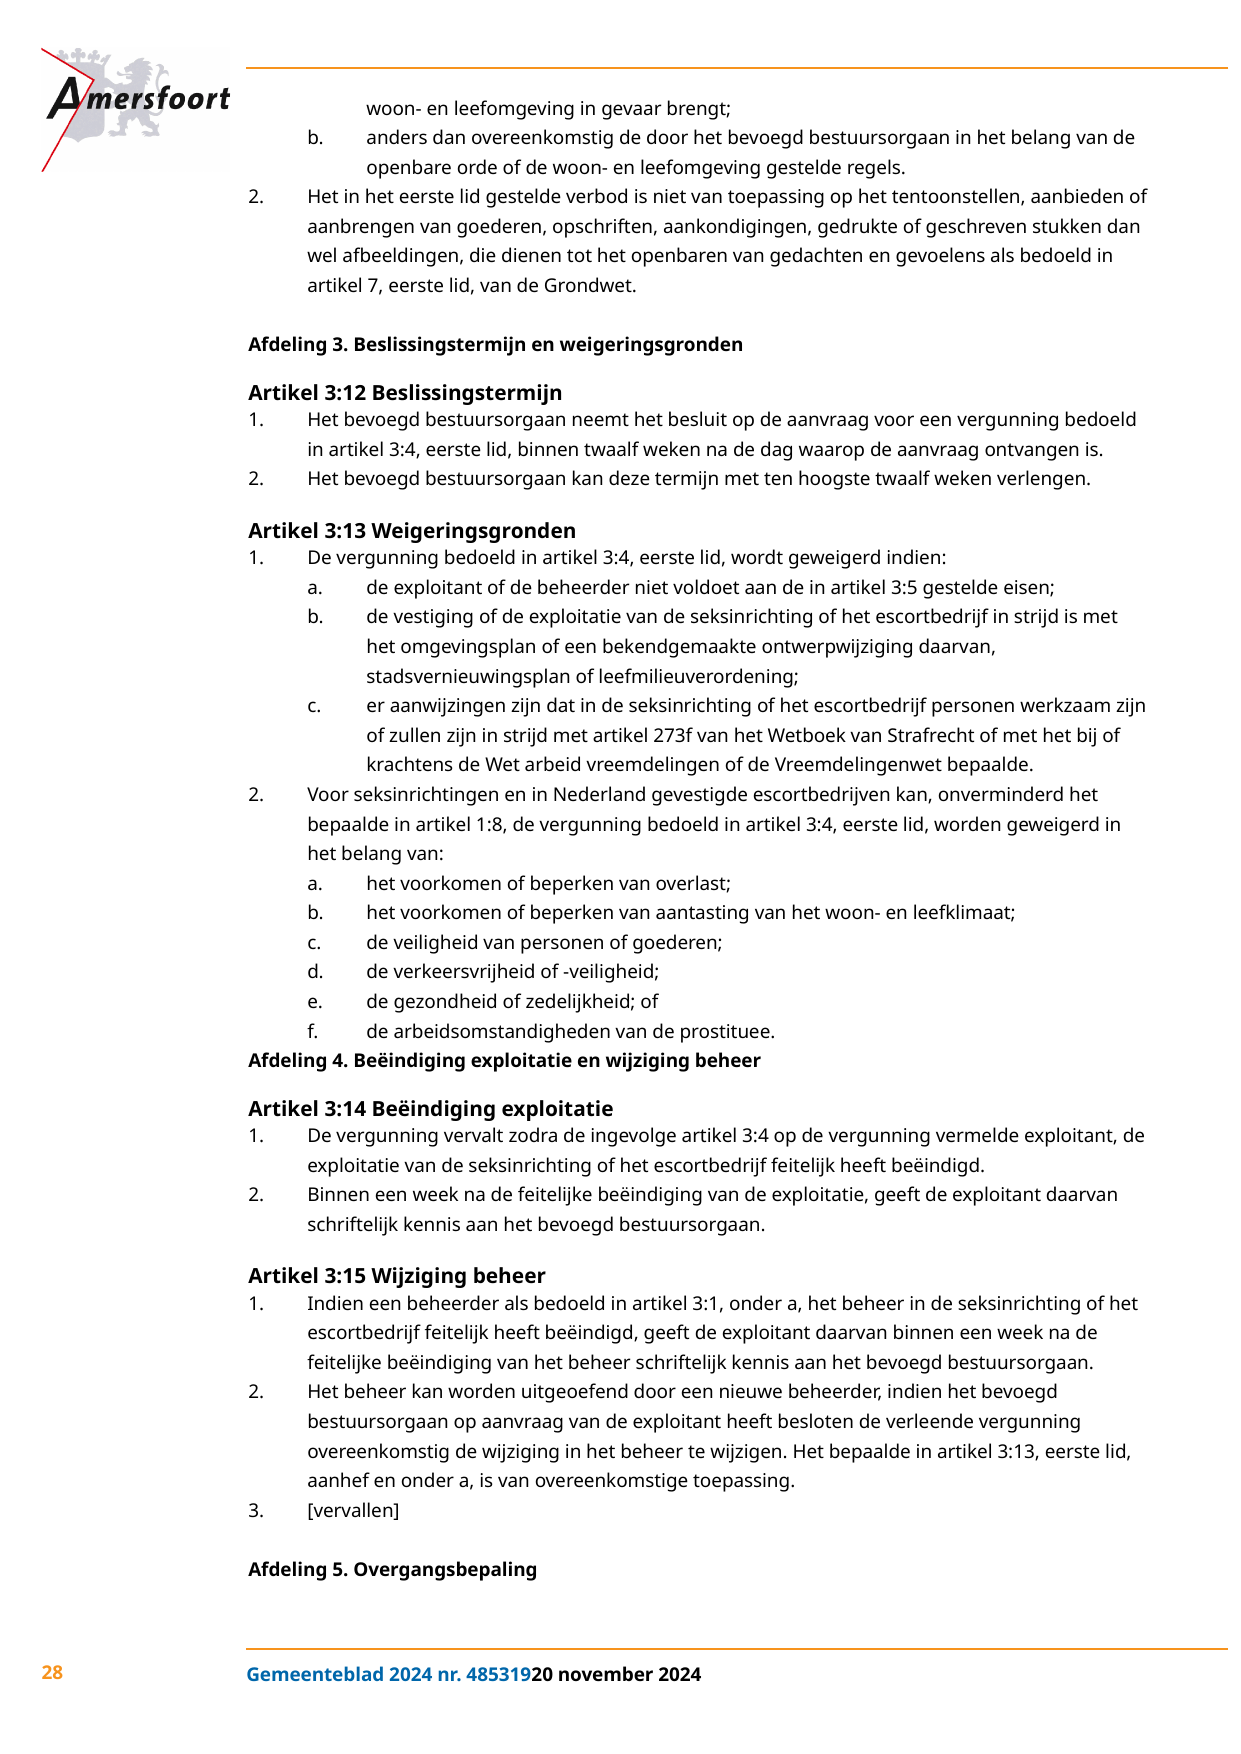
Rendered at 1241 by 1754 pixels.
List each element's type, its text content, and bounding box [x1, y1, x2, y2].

list het voorkomen of beperken van aantasting van het woon- en leefklimaat; [307, 899, 1152, 925]
list er aanwijzingen zijn dat in de seksinrichting of het escortbedrijf personen werkzaam zijn of zullen zijn in strijd met artikel 273f van het Wetboek van Strafrecht of met het bij of krachtens de Wet arbeid vreemdelingen of de Vreemdelingenwet bepaalde. [307, 692, 1152, 777]
list Voor seksinrichtingen en in Nederland gevestigde escortbedrijven kan, onverminderd het bepaalde in artikel 1:8, de vergunning bedoeld in artikel 3:4, eerste lid, worden geweigerd in het belang van: [248, 781, 1152, 866]
text Afdeling 5. Overgangsbepaling [248, 1556, 1152, 1582]
list de arbeidsomstandigheden van de prostituee. [307, 1018, 1152, 1043]
text Afdeling 4. Beëindiging exploitatie en wijziging beheer [248, 1047, 1152, 1073]
list de veiligheid van personen of goederen; [307, 929, 1152, 955]
list het voorkomen of beperken van overlast; [307, 870, 1152, 896]
list woon- en leefomgeving in gevaar brengt; [307, 95, 1152, 121]
list de vestiging of de exploitatie van de seksinrichting of het escortbedrijf in strijd is met het omgevingsplan of een bekendgemaakte ontwerpwijziging daarvan, stadsvernieuwingsplan of leefmilieuverordening; [307, 604, 1152, 688]
list de verkeersvrijheid of -veiligheid; [307, 959, 1152, 984]
list Het bevoegd bestuursorgaan neemt het besluit op de aanvraag voor een vergunning bedoeld in artikel 3:4, eerste lid, binnen twaalf weken na de dag waarop de aanvraag ontvangen is. [248, 406, 1152, 462]
text Artikel 3:14 Beëindiging exploitatie [248, 1094, 1152, 1122]
list Binnen een week na de feitelijke beëindiging van de exploitatie, geeft de exploitant daarvan schriftelijk kennis aan het bevoegd bestuursorgaan. [248, 1182, 1152, 1237]
list Het beheer kan worden uitgeoefend door een nieuwe beheerder, indien het bevoegd bestuursorgaan op aanvraag van de exploitant heeft besloten de verleende vergunning overeenkomstig de wijziging in het beheer te wijzigen. Het bepaalde in artikel 3:13, eerste lid, aanhef en onder a, is van overeenkomstige toepassing. [248, 1379, 1152, 1493]
list Het in het eerste lid gestelde verbod is niet van toepassing op het tentoonstellen, aanbieden of aanbrengen van goederen, opschriften, aankondigingen, gedrukte of geschreven stukken dan wel afbeeldingen, die dienen tot het openbaren van gedachten en gevoelens als bedoeld in artikel 7, eerste lid, van de Grondwet. [248, 183, 1152, 298]
list de exploitant of de beheerder niet voldoet aan de in artikel 3:5 gestelde eisen; [307, 574, 1152, 600]
text Artikel 3:15 Wijziging beheer [248, 1262, 1152, 1290]
list Indien een beheerder als bedoeld in artikel 3:1, onder a, het beheer in de seksinrichting of het escortbedrijf feitelijk heeft beëindigd, geeft de exploitant daarvan binnen een week na de feitelijke beëindiging van het beheer schriftelijk kennis aan het bevoegd bestuursorgaan. [248, 1290, 1152, 1375]
text Afdeling 3. Beslissingstermijn en weigeringsgronden [248, 331, 1152, 357]
list de gezondheid of zedelijkheid; of [307, 988, 1152, 1014]
picture [41, 47, 231, 172]
list [vervallen] [248, 1497, 1152, 1523]
text Artikel 3:13 Weigeringsgronden [248, 516, 1152, 544]
list anders dan overeenkomstig de door het bevoegd bestuursorgaan in het belang van de openbare orde of de woon- en leefomgeving gestelde regels. [307, 124, 1152, 180]
text Artikel 3:12 Beslissingstermijn [248, 378, 1152, 406]
list De vergunning vervalt zodra de ingevolge artikel 3:4 op de vergunning vermelde exploitant, de exploitatie van de seksinrichting of het escortbedrijf feitelijk heeft beëindigd. [248, 1122, 1152, 1178]
list De vergunning bedoeld in artikel 3:4, eerste lid, wordt geweigerd indien: [248, 544, 1152, 570]
list Het bevoegd bestuursorgaan kan deze termijn met ten hoogste twaalf weken verlengen. [248, 466, 1152, 491]
